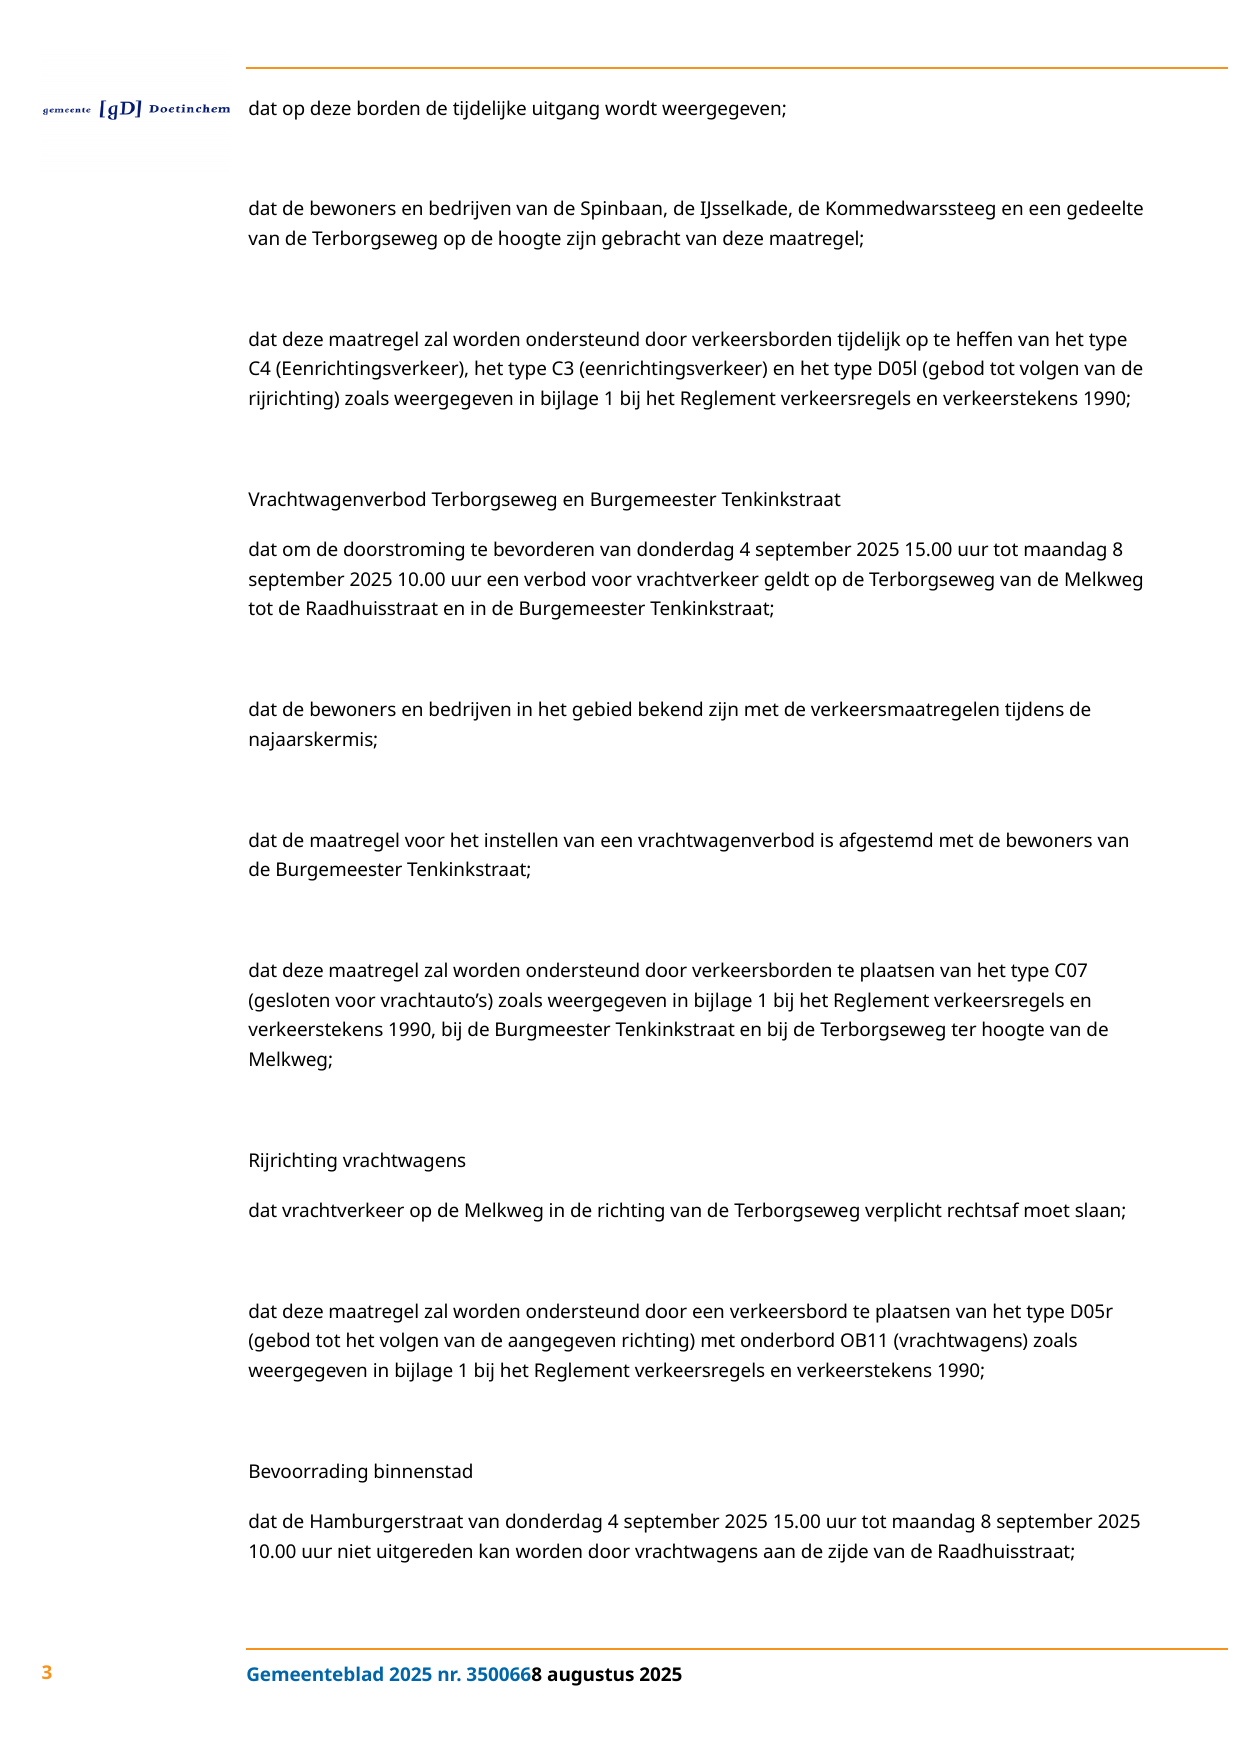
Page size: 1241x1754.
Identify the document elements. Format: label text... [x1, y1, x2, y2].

text Bevoorrading binnenstad [248, 1458, 1152, 1484]
text dat deze maatregel zal worden ondersteund door verkeersborden tijdelijk op te heffen van het type C4 (Eenrichtingsverkeer), het type C3 (eenrichtingsverkeer) en het type D05l (gebod tot volgen van de rijrichting) zoals weergegeven in bijlage 1 bij het Reglement verkeersregels en verkeerstekens 1990; [248, 326, 1152, 411]
text dat vrachtverkeer op de Melkweg in de richting van de Terborgseweg verplicht rechtsaf moet slaan; [248, 1197, 1152, 1223]
text dat de Hamburgerstraat van donderdag 4 september 2025 15.00 uur tot maandag 8 september 2025 10.00 uur niet uitgereden kan worden door vrachtwagens aan de zijde van de Raadhuisstraat; [248, 1508, 1152, 1564]
text dat de maatregel voor het instellen van een vrachtwagenverbod is afgestemd met de bewoners van de Burgemeester Tenkinkstraat; [248, 827, 1152, 882]
picture [41, 47, 231, 172]
text Rijrichting vrachtwagens [248, 1147, 1152, 1173]
text dat op deze borden de tijdelijke uitgang wordt weergegeven; [248, 95, 1152, 121]
text dat de bewoners en bedrijven in het gebied bekend zijn met de verkeersmaatregelen tijdens de najaarskermis; [248, 696, 1152, 752]
text dat deze maatregel zal worden ondersteund door verkeersborden te plaatsen van het type C07 (gesloten voor vrachtauto’s) zoals weergegeven in bijlage 1 bij het Reglement verkeersregels en verkeerstekens 1990, bij de Burgmeester Tenkinkstraat en bij de Terborgseweg ter hoogte van de Melkweg; [248, 957, 1152, 1072]
text dat deze maatregel zal worden ondersteund door een verkeersbord te plaatsen van het type D05r (gebod tot het volgen van de aangegeven richting) met onderbord OB11 (vrachtwagens) zoals weergegeven in bijlage 1 bij het Reglement verkeersregels en verkeerstekens 1990; [248, 1298, 1152, 1383]
text Vrachtwagenverbod Terborgseweg en Burgemeester Tenkinkstraat [248, 486, 1152, 512]
text dat de bewoners en bedrijven van de Spinbaan, de IJsselkade, de Kommedwarssteeg en een gedeelte van de Terborgseweg op de hoogte zijn gebracht van deze maatregel; [248, 196, 1152, 251]
text dat om de doorstroming te bevorderen van donderdag 4 september 2025 15.00 uur tot maandag 8 september 2025 10.00 uur een verbod voor vrachtverkeer geldt op de Terborgseweg van de Melkweg tot de Raadhuisstraat en in de Burgemeester Tenkinkstraat; [248, 536, 1152, 621]
